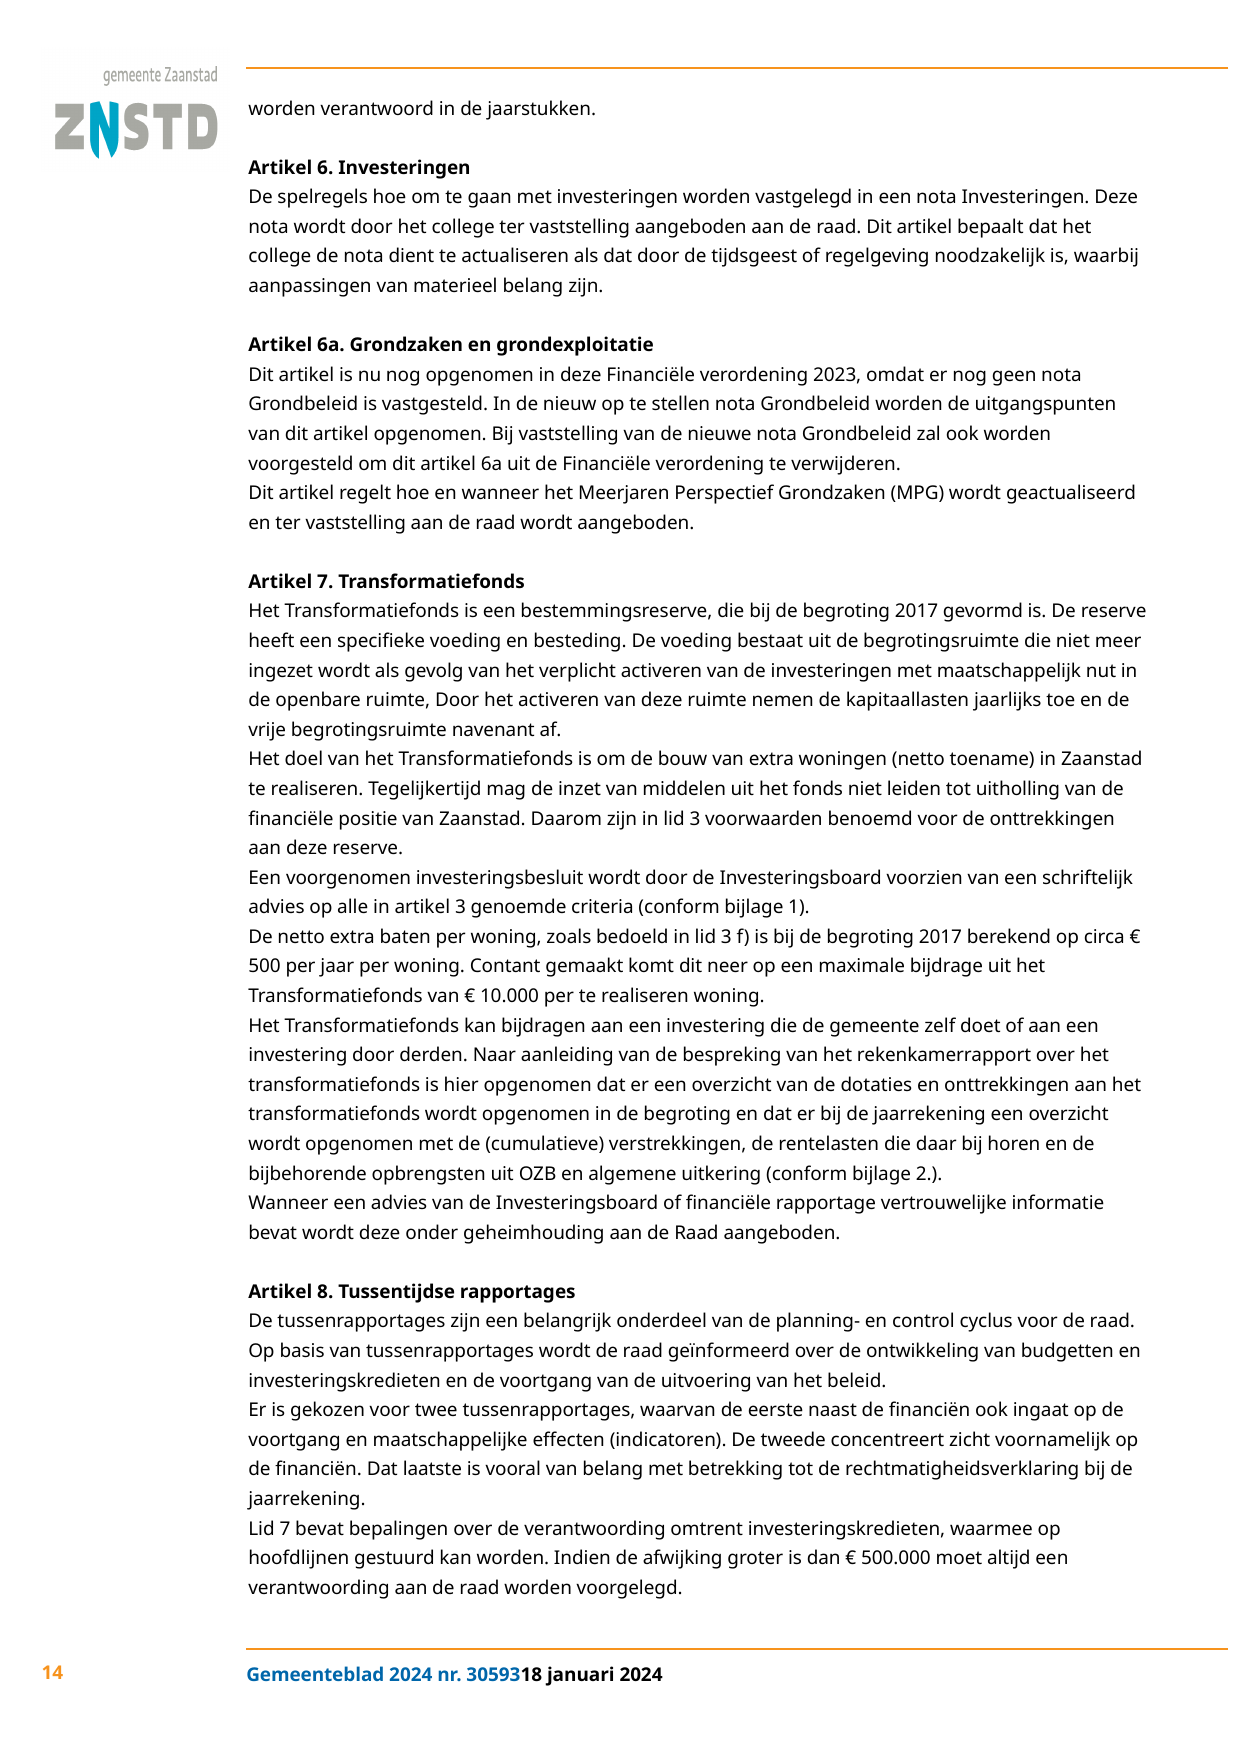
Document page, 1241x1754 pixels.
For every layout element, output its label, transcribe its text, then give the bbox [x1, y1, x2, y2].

text Wanneer een advies van de Investeringsboard of financiële rapportage vertrouwelijke informatie bevat wordt deze onder geheimhouding aan de Raad aangeboden. [248, 1189, 1152, 1245]
text De netto extra baten per woning, zoals bedoeld in lid 3 f) is bij de begroting 2017 berekend op circa € 500 per jaar per woning. Contant gemaakt komt dit neer op een maximale bijdrage uit het Transformatiefonds van € 10.000 per te realiseren woning. [248, 923, 1152, 1008]
text worden verantwoord in de jaarstukken. [248, 95, 1152, 121]
text Lid 7 bevat bepalingen over de verantwoording omtrent investeringskredieten, waarmee op hoofdlijnen gestuurd kan worden. Indien de afwijking groter is dan € 500.000 moet altijd een verantwoording aan de raad worden voorgelegd. [248, 1515, 1152, 1600]
picture [41, 47, 231, 172]
text Artikel 6a. Grondzaken en grondexploitatie [248, 331, 1152, 357]
text Er is gekozen voor twee tussenrapportages, waarvan de eerste naast de financiën ook ingaat op de voortgang en maatschappelijke effecten (indicatoren). De tweede concentreert zicht voornamelijk op de financiën. Dat laatste is vooral van belang met betrekking tot de rechtmatigheidsverklaring bij de jaarrekening. [248, 1396, 1152, 1511]
text De spelregels hoe om te gaan met investeringen worden vastgelegd in een nota Investeringen. Deze nota wordt door het college ter vaststelling aangeboden aan de raad. Dit artikel bepaalt dat het college de nota dient te actualiseren als dat door de tijdsgeest of regelgeving noodzakelijk is, waarbij aanpassingen van materieel belang zijn. [248, 183, 1152, 298]
text Dit artikel is nu nog opgenomen in deze Financiële verordening 2023, omdat er nog geen nota Grondbeleid is vastgesteld. In de nieuw op te stellen nota Grondbeleid worden de uitgangspunten van dit artikel opgenomen. Bij vaststelling van de nieuwe nota Grondbeleid zal ook worden voorgesteld om dit artikel 6a uit de Financiële verordening te verwijderen. [248, 361, 1152, 476]
text Artikel 7. Transformatiefonds [248, 568, 1152, 594]
text De tussenrapportages zijn een belangrijk onderdeel van de planning- en control cyclus voor de raad. Op basis van tussenrapportages wordt de raad geïnformeerd over de ontwikkeling van budgetten en investeringskredieten en de voortgang van de uitvoering van het beleid. [248, 1308, 1152, 1393]
text Het Transformatiefonds kan bijdragen aan een investering die de gemeente zelf doet of aan een investering door derden. Naar aanleiding van de bespreking van het rekenkamerrapport over het transformatiefonds is hier opgenomen dat er een overzicht van de dotaties en onttrekkingen aan het transformatiefonds wordt opgenomen in de begroting en dat er bij de jaarrekening een overzicht wordt opgenomen met de (cumulatieve) verstrekkingen, de rentelasten die daar bij horen en de bijbehorende opbrengsten uit OZB en algemene uitkering (conform bijlage 2.). [248, 1012, 1152, 1186]
text Het Transformatiefonds is een bestemmingsreserve, die bij de begroting 2017 gevormd is. De reserve heeft een specifieke voeding en besteding. De voeding bestaat uit de begrotingsruimte die niet meer ingezet wordt als gevolg van het verplicht activeren van de investeringen met maatschappelijk nut in de openbare ruimte, Door het activeren van deze ruimte nemen de kapitaallasten jaarlijks toe en de vrije begrotingsruimte navenant af. [248, 598, 1152, 742]
text Artikel 6. Investeringen [248, 154, 1152, 180]
text Dit artikel regelt hoe en wanneer het Meerjaren Perspectief Grondzaken (MPG) wordt geactualiseerd en ter vaststelling aan de raad wordt aangeboden. [248, 479, 1152, 535]
text Een voorgenomen investeringsbesluit wordt door de Investeringsboard voorzien van een schriftelijk advies op alle in artikel 3 genoemde criteria (conform bijlage 1). [248, 864, 1152, 919]
text Artikel 8. Tussentijdse rapportages [248, 1278, 1152, 1304]
text Het doel van het Transformatiefonds is om de bouw van extra woningen (netto toename) in Zaanstad te realiseren. Tegelijkertijd mag de inzet van middelen uit het fonds niet leiden tot uitholling van de financiële positie van Zaanstad. Daarom zijn in lid 3 voorwaarden benoemd voor de onttrekkingen aan deze reserve. [248, 746, 1152, 860]
